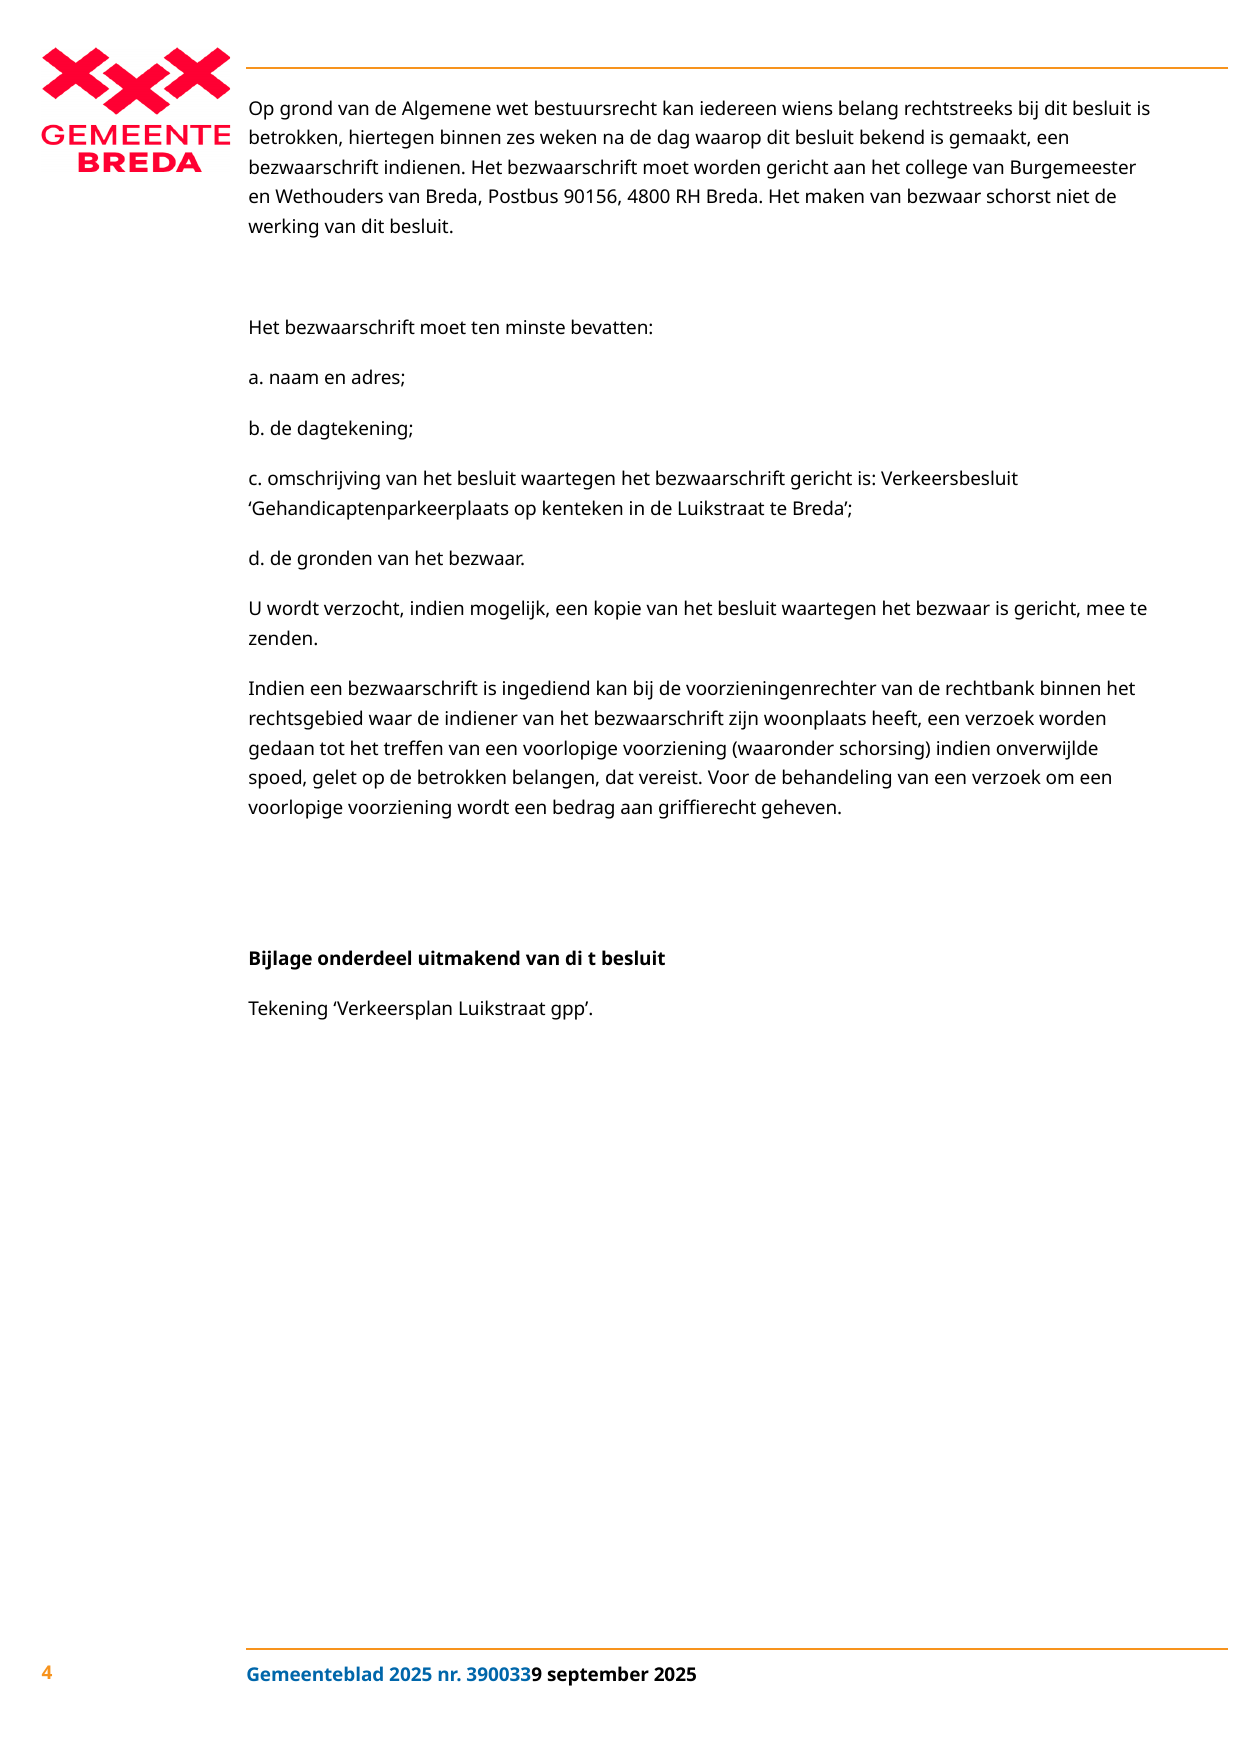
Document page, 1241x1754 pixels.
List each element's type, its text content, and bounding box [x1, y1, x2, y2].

text d. de gronden van het bezwaar. [248, 545, 1152, 571]
text Op grond van de Algemene wet bestuursrecht kan iedereen wiens belang rechtstreeks bij dit besluit is betrokken, hiertegen binnen zes weken na de dag waarop dit besluit bekend is gemaakt, een bezwaarschrift indienen. Het bezwaarschrift moet worden gericht aan het college van Burgemeester en Wethouders van Breda, Postbus 90156, 4800 RH Breda. Het maken van bezwaar schorst niet de werking van dit besluit. [248, 95, 1152, 239]
text b. de dagtekening; [248, 415, 1152, 441]
text c. omschrijving van het besluit waartegen het bezwaarschrift gericht is: Verkeersbesluit ‘Gehandicaptenparkeerplaats op kenteken in de Luikstraat te Breda’; [248, 465, 1152, 521]
picture [41, 47, 231, 172]
text Tekening ‘Verkeersplan Luikstraat gpp’. [248, 996, 1152, 1021]
text Het bezwaarschrift moet ten minste bevatten: [248, 314, 1152, 340]
text U wordt verzocht, indien mogelijk, een kopie van het besluit waartegen het bezwaar is gericht, mee te zenden. [248, 596, 1152, 651]
text a. naam en adres; [248, 364, 1152, 390]
text Indien een bezwaarschrift is ingediend kan bij de voorzieningenrechter van de rechtbank binnen het rechtsgebied waar de indiener van het bezwaarschrift zijn woonplaats heeft, een verzoek worden gedaan tot het treffen van een voorlopige voorziening (waaronder schorsing) indien onverwijlde spoed, gelet op de betrokken belangen, dat vereist. Voor de behandeling van een verzoek om een voorlopige voorziening wordt een bedrag aan griffierecht geheven. [248, 676, 1152, 820]
text Bijlage onderdeel uitmakend van di t besluit [248, 945, 1152, 971]
